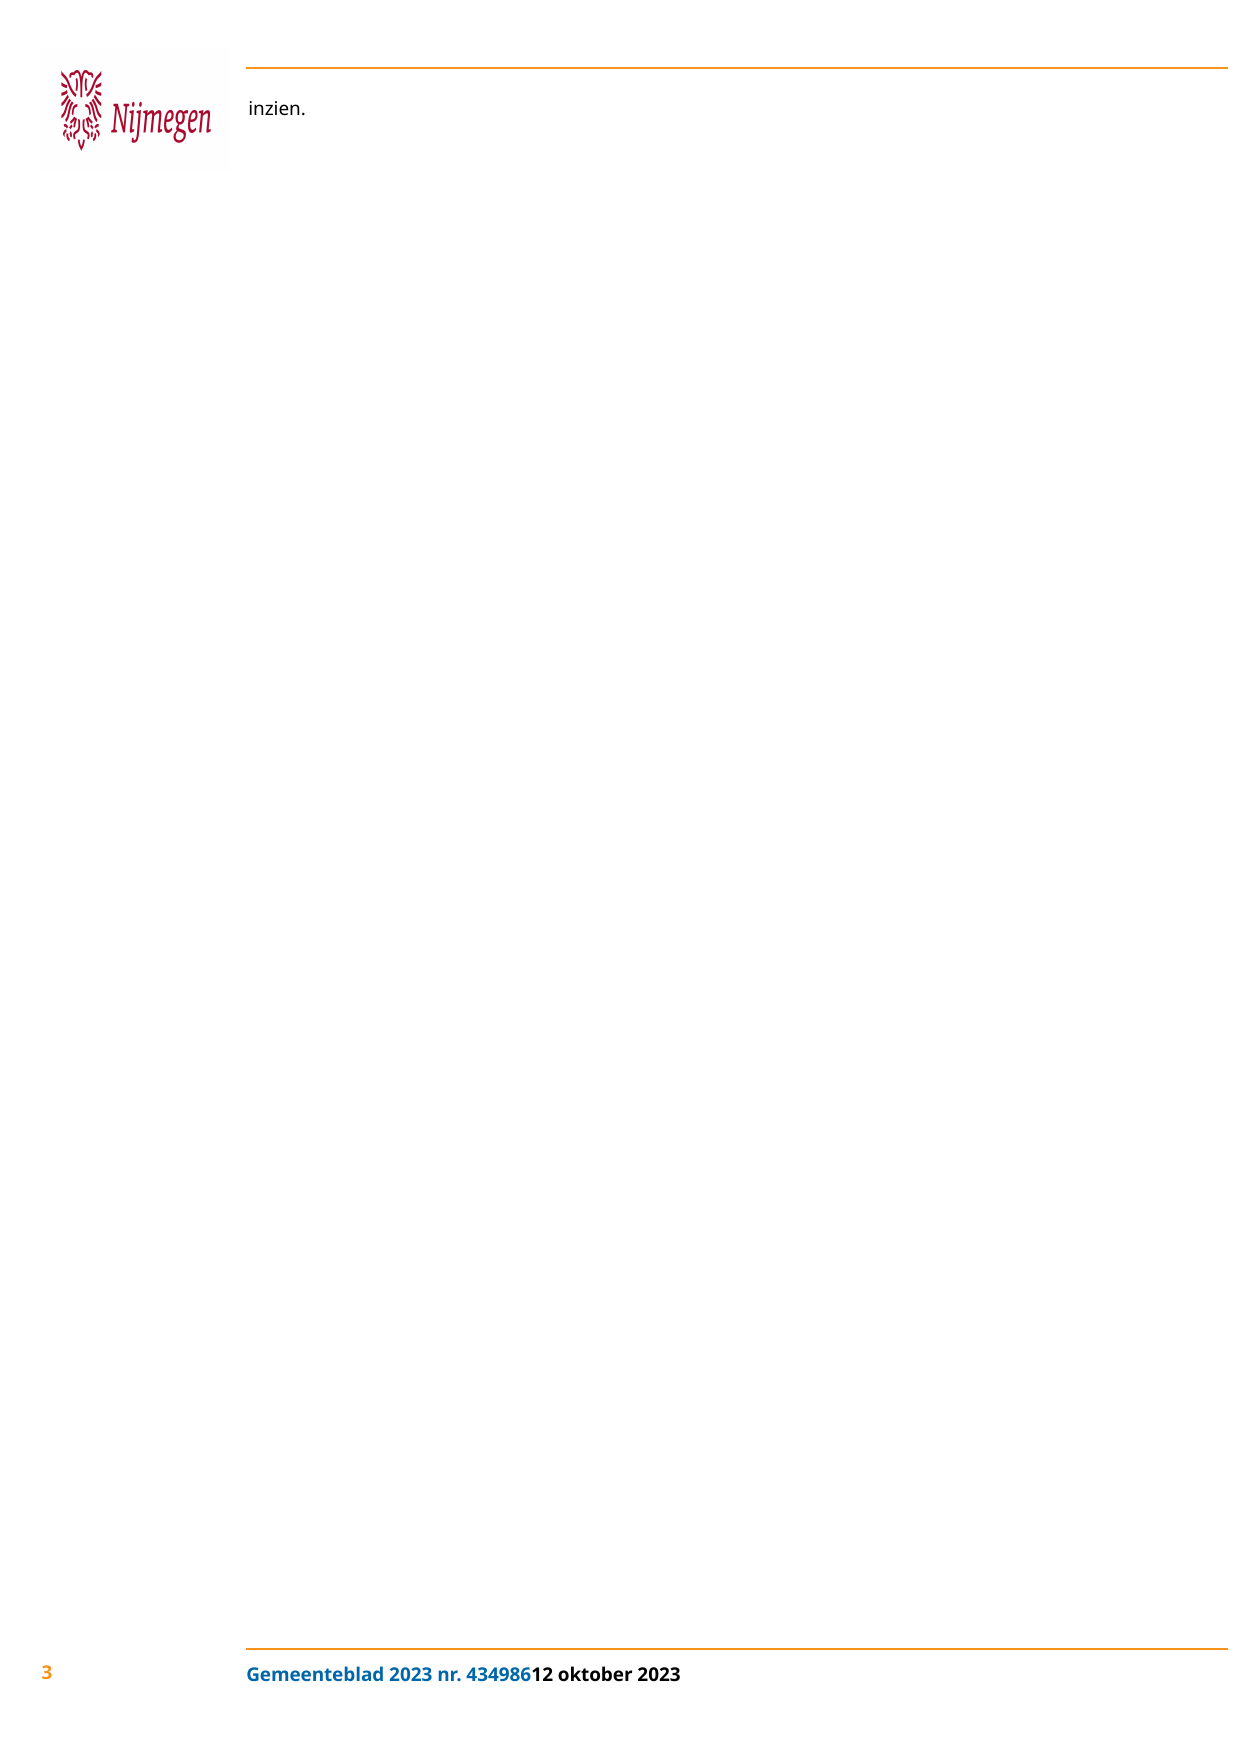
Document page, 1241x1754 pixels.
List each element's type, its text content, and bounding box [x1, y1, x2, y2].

text inzien. [248, 95, 1152, 121]
picture [41, 47, 231, 172]
